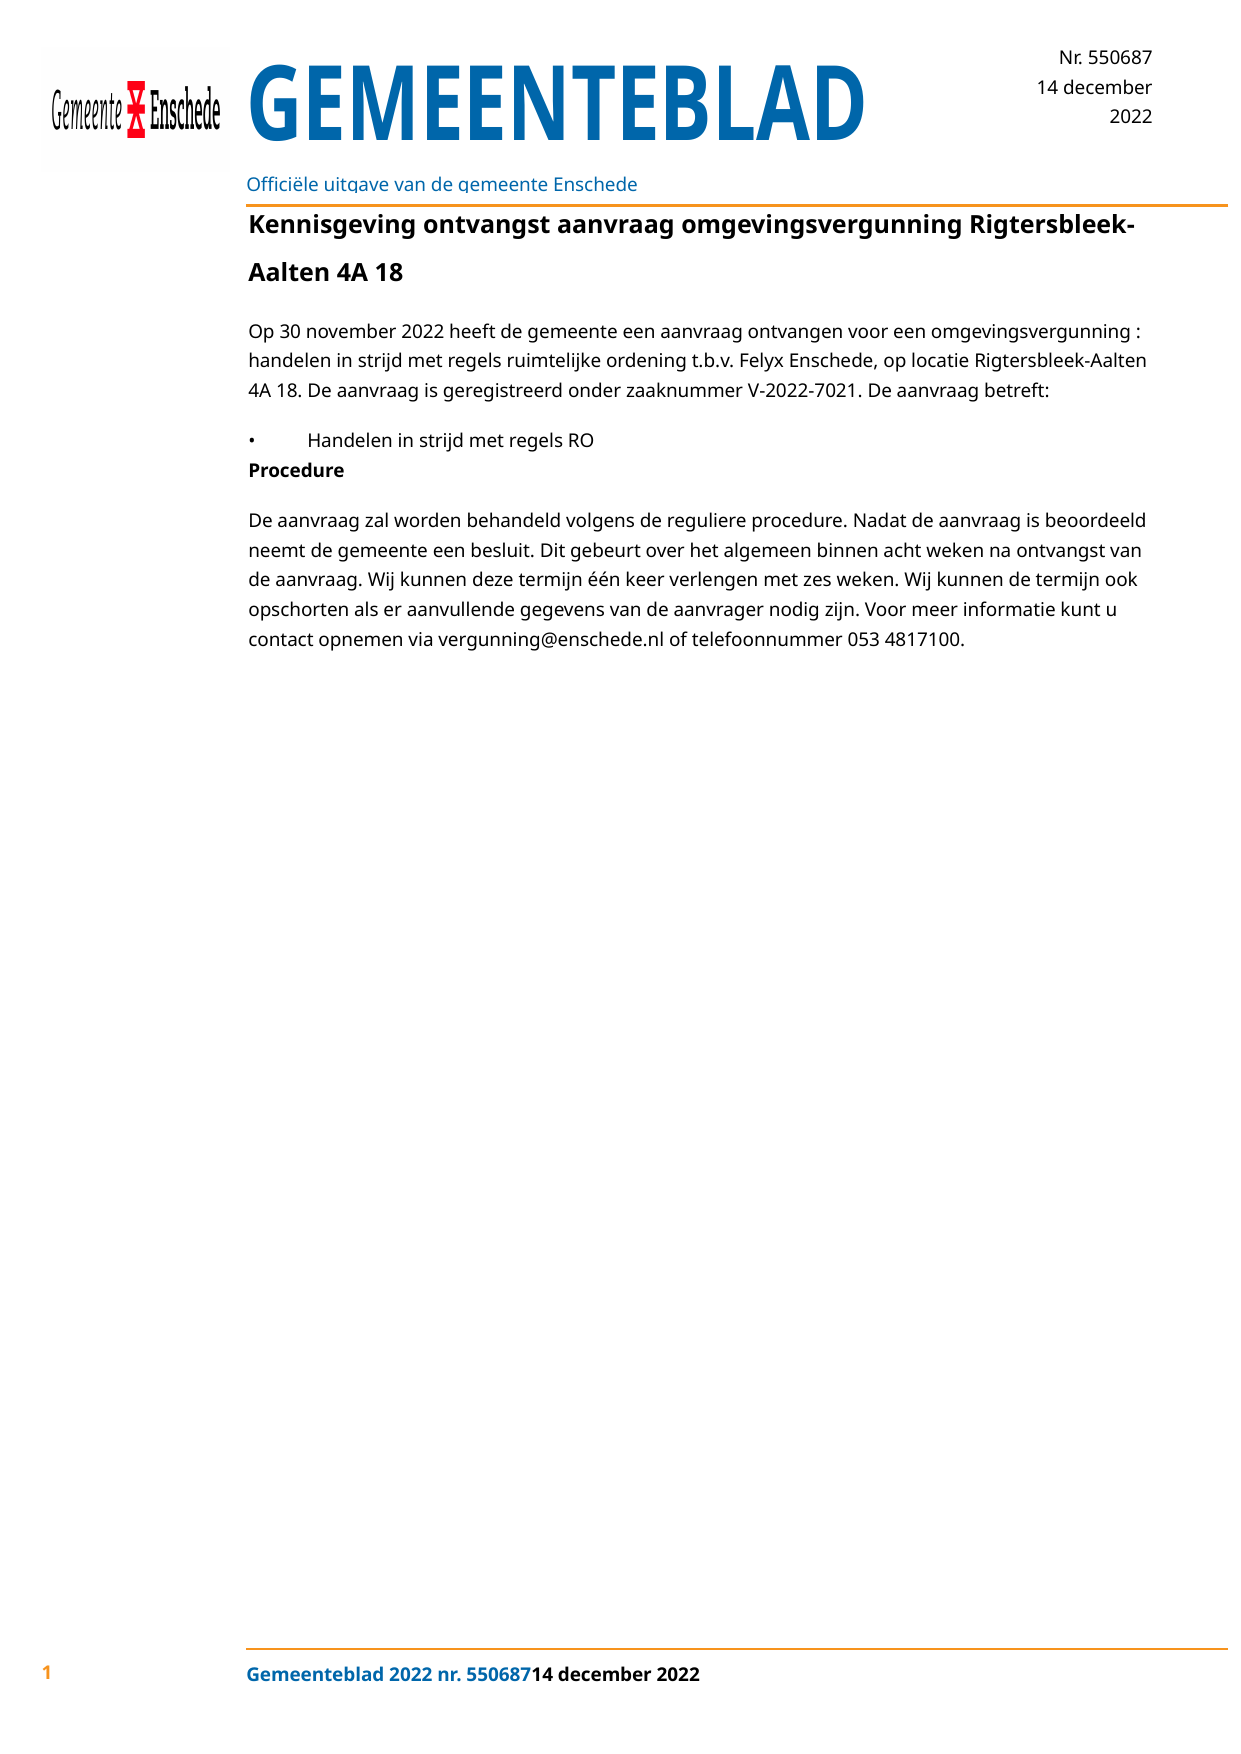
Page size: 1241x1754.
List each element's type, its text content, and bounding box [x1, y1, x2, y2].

text Procedure [248, 457, 1152, 483]
picture [41, 47, 231, 172]
list Handelen in strijd met regels RO [248, 427, 1152, 453]
text De aanvraag zal worden behandeld volgens de reguliere procedure. Nadat de aanvraag is beoordeeld neemt de gemeente een besluit. Dit gebeurt over het algemeen binnen acht weken na ontvangst van de aanvraag. Wij kunnen deze termijn één keer verlengen met zes weken. Wij kunnen de termijn ook opschorten als er aanvullende gegevens van de aanvrager nodig zijn. Voor meer informatie kunt u contact opnemen via vergunning@enschede.nl of telefoonnummer 053 4817100. [248, 507, 1152, 652]
text Op 30 november 2022 heeft de gemeente een aanvraag ontvangen voor een omgevingsvergunning : handelen in strijd met regels ruimtelijke ordening t.b.v. Felyx Enschede, op locatie Rigtersbleek-Aalten 4A 18. De aanvraag is geregistreerd onder zaaknummer V-2022-7021. De aanvraag betreft: [248, 318, 1152, 403]
text Kennisgeving ontvangst aanvraag omgevingsvergunning Rigtersbleek-Aalten 4A 18 [248, 207, 1152, 288]
